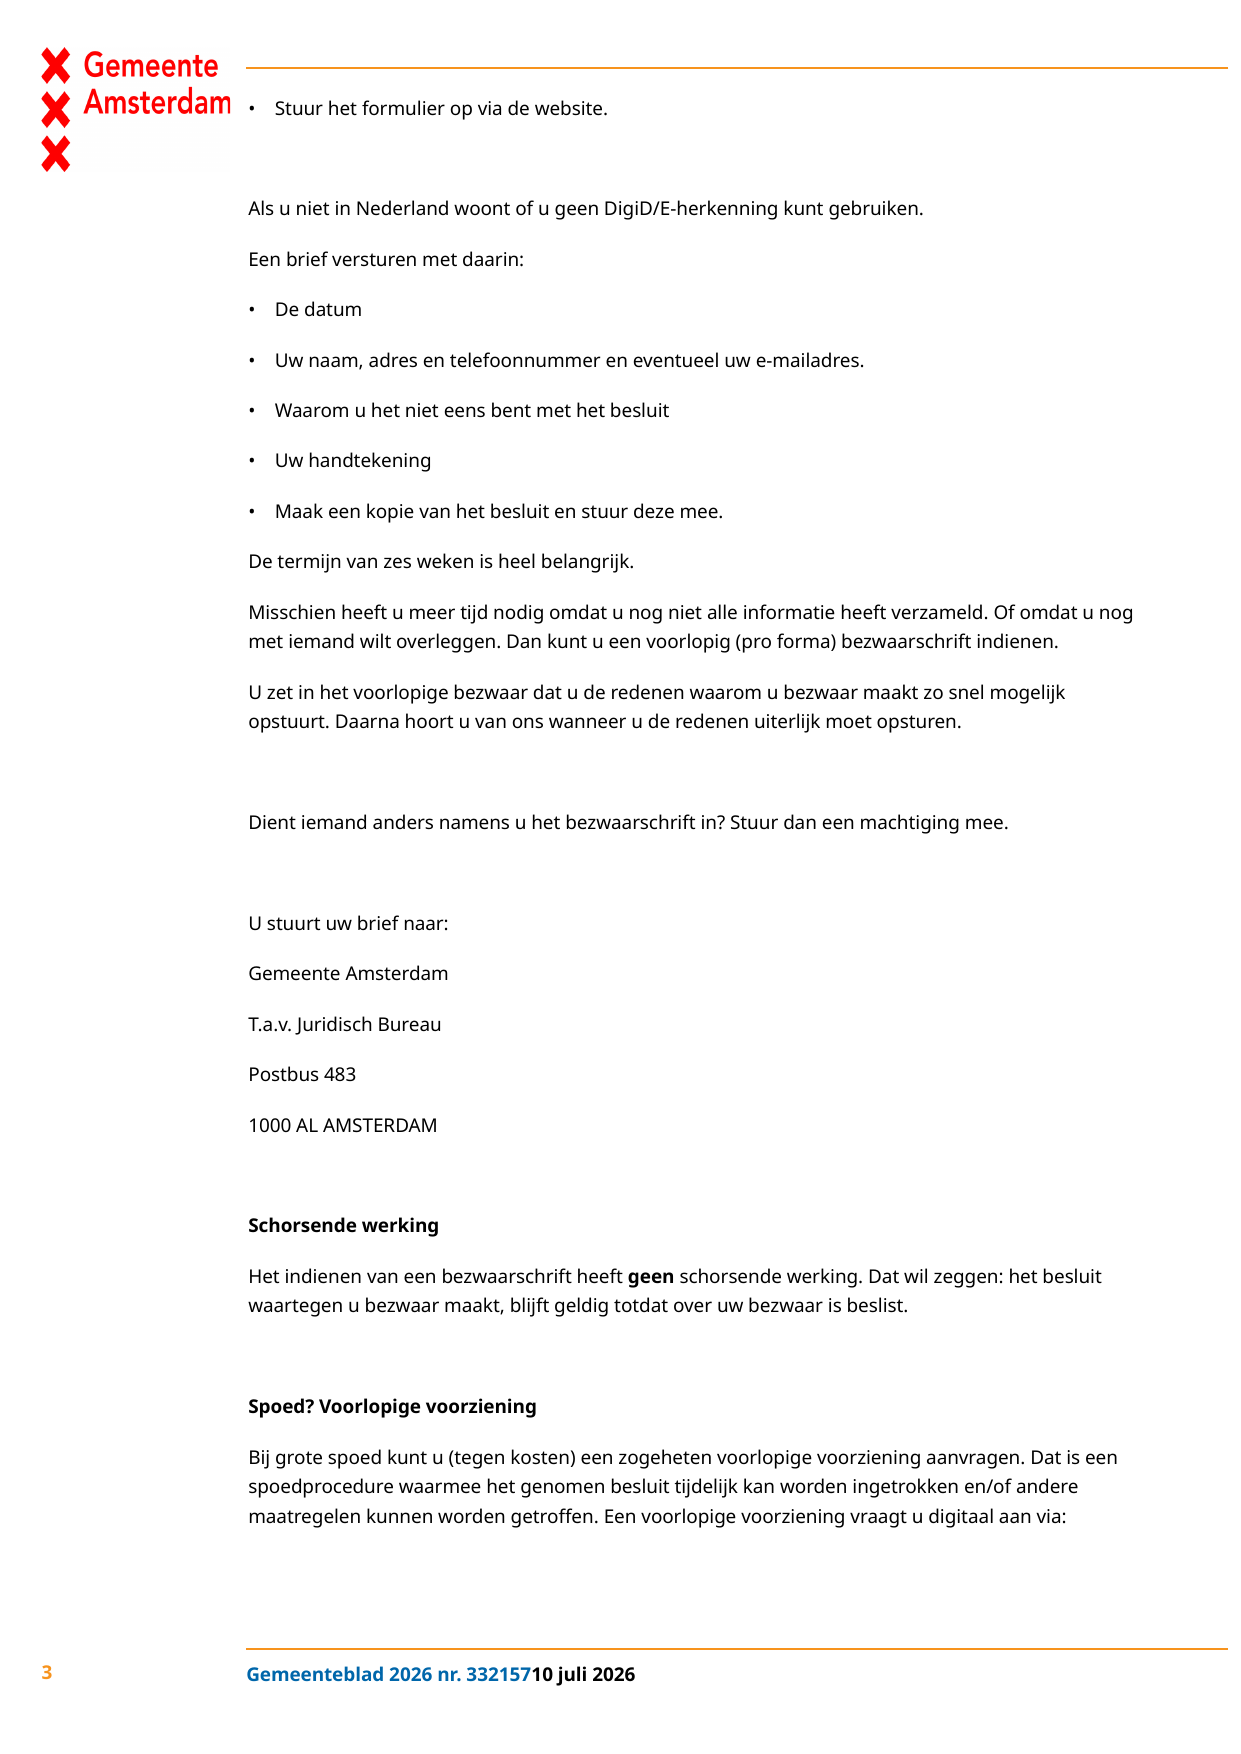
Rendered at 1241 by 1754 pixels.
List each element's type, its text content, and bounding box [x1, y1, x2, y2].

text • Stuur het formulier op via de website. [248, 95, 1152, 121]
text • Waarom u het niet eens bent met het besluit [248, 397, 1152, 423]
text Een brief versturen met daarin: [248, 246, 1152, 272]
text T.a.v. Juridisch Bureau [248, 1011, 1152, 1037]
text Postbus 483 [248, 1061, 1152, 1087]
text U stuurt uw brief naar: [248, 910, 1152, 936]
text U zet in het voorlopige bezwaar dat u de redenen waarom u bezwaar maakt zo snel mogelijk opstuurt. Daarna hoort u van ons wanneer u de redenen uiterlijk moet opsturen. [248, 679, 1152, 734]
text • Maak een kopie van het besluit en stuur deze mee. [248, 498, 1152, 524]
picture [41, 47, 231, 172]
text • Uw naam, adres en telefoonnummer en eventueel uw e-mailadres. [248, 347, 1152, 373]
text • De datum [248, 296, 1152, 322]
text Misschien heeft u meer tijd nodig omdat u nog niet alle informatie heeft verzameld. Of omdat u nog met iemand wilt overleggen. Dan kunt u een voorlopig (pro forma) bezwaarschrift indienen. [248, 599, 1152, 654]
text Bij grote spoed kunt u (tegen kosten) een zogeheten voorlopige voorziening aanvragen. Dat is een spoedprocedure waarmee het genomen besluit tijdelijk kan worden ingetrokken en/of andere maatregelen kunnen worden getroffen. Een voorlopige voorziening vraagt u digitaal aan via: [248, 1444, 1152, 1529]
text Als u niet in Nederland woont of u geen DigiD/E-herkenning kunt gebruiken. [248, 196, 1152, 221]
text • Uw handtekening [248, 448, 1152, 473]
text 1000 AL AMSTERDAM [248, 1112, 1152, 1138]
text Schorsende werking [248, 1213, 1152, 1238]
text Dient iemand anders namens u het bezwaarschrift in? Stuur dan een machtiging mee. [248, 809, 1152, 835]
text Spoed? Voorlopige voorziening [248, 1393, 1152, 1419]
text Het indienen van een bezwaarschrift heeft geen schorsende werking. Dat wil zeggen: het besluit waartegen u bezwaar maakt, blijft geldig totdat over uw bezwaar is beslist. [248, 1263, 1152, 1318]
text Gemeente Amsterdam [248, 961, 1152, 986]
text De termijn van zes weken is heel belangrijk. [248, 548, 1152, 574]
